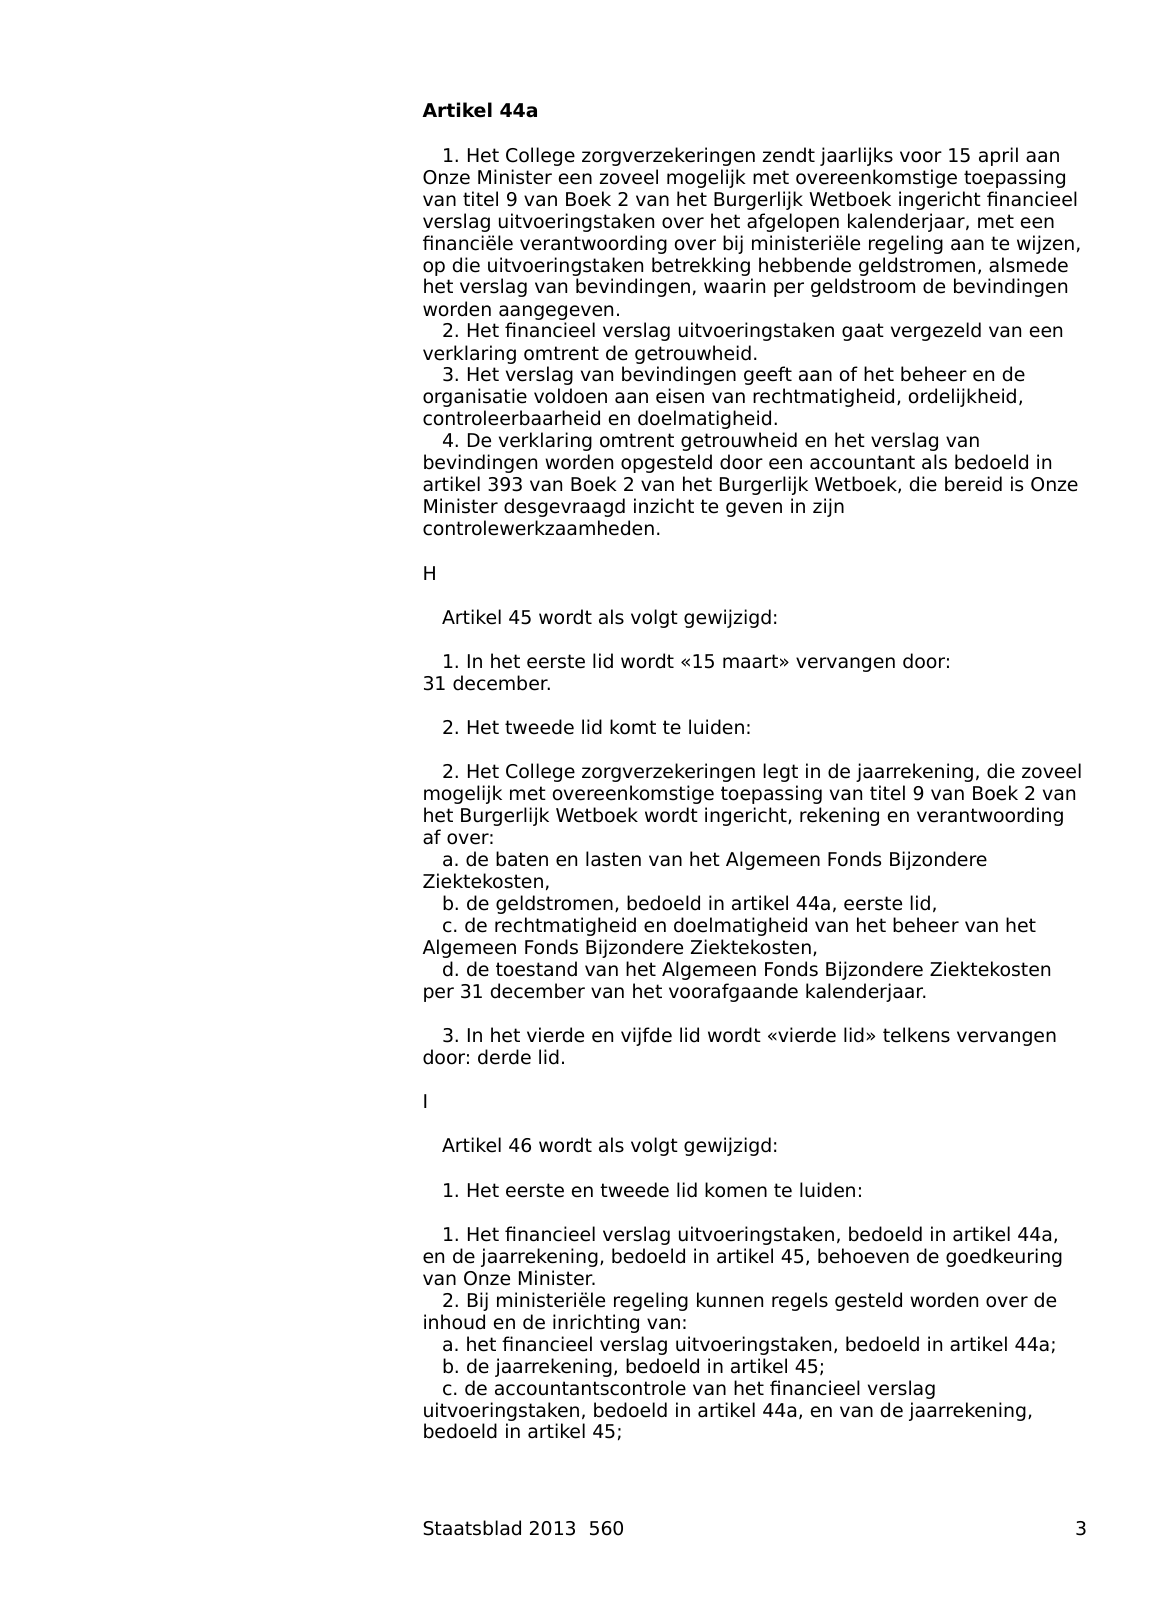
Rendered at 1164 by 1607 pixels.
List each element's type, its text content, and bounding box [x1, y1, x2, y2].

text 2. Bij ministeriële regeling kunnen regels gesteld worden over de inhoud en de inrichting van: [422, 1289, 1087, 1333]
text b. de jaarrekening, bedoeld in artikel 45; [422, 1356, 1087, 1377]
text 1. Het financieel verslag uitvoeringstaken, bedoeld in artikel 44a, en de jaarrekening, bedoeld in artikel 45, behoeven de goedkeuring van Onze Minister. [422, 1224, 1087, 1289]
text Artikel 45 wordt als volgt gewijzigd: [422, 607, 1087, 628]
text Artikel 46 wordt als volgt gewijzigd: [422, 1135, 1087, 1157]
text b. de geldstromen, bedoeld in artikel 44a, eerste lid, [422, 893, 1087, 915]
text 3. In het vierde en vijfde lid wordt «vierde lid» telkens vervangen door: derde lid. [422, 1025, 1087, 1069]
text 2. Het College zorgverzekeringen legt in de jaarrekening, die zoveel mogelijk met overeenkomstige toepassing van titel 9 van Boek 2 van het Burgerlijk Wetboek wordt ingericht, rekening en verantwoording af over: [422, 761, 1087, 849]
text d. de toestand van het Algemeen Fonds Bijzondere Ziektekosten per 31 december van het voorafgaande kalenderjaar. [422, 959, 1087, 1003]
text I [422, 1091, 1087, 1113]
text 2. Het tweede lid komt te luiden: [422, 717, 1087, 739]
text 1. Het College zorgverzekeringen zendt jaarlijks voor 15 april aan Onze Minister een zoveel mogelijk met overeenkomstige toepassing van titel 9 van Boek 2 van het Burgerlijk Wetboek ingericht financieel verslag uitvoeringstaken over het afgelopen kalenderjaar, met een financiële verantwoording over bij ministeriële regeling aan te wijzen, op die uitvoeringstaken betrekking hebbende geldstromen, alsmede het verslag van bevindingen, waarin per geldstroom de bevindingen worden aangegeven. [422, 144, 1087, 320]
text 1. Het eerste en tweede lid komen te luiden: [422, 1179, 1087, 1201]
text c. de accountantscontrole van het financieel verslag uitvoeringstaken, bedoeld in artikel 44a, en van de jaarrekening, bedoeld in artikel 45; [422, 1377, 1087, 1443]
text a. de baten en lasten van het Algemeen Fonds Bijzondere Ziektekosten, [422, 849, 1087, 893]
subtitle Artikel 44a [422, 100, 1087, 122]
text c. de rechtmatigheid en doelmatigheid van het beheer van het Algemeen Fonds Bijzondere Ziektekosten, [422, 915, 1087, 959]
text 1. In het eerste lid wordt «15 maart» vervangen door: 31 december. [422, 651, 1087, 695]
text H [422, 562, 1087, 584]
text 2. Het financieel verslag uitvoeringstaken gaat vergezeld van een verklaring omtrent de getrouwheid. [422, 320, 1087, 364]
text a. het financieel verslag uitvoeringstaken, bedoeld in artikel 44a; [422, 1333, 1087, 1356]
text 3. Het verslag van bevindingen geeft aan of het beheer en de organisatie voldoen aan eisen van rechtmatigheid, ordelijkheid, controleerbaarheid en doelmatigheid. [422, 364, 1087, 430]
text 4. De verklaring omtrent getrouwheid en het verslag van bevindingen worden opgesteld door een accountant als bedoeld in artikel 393 van Boek 2 van het Burgerlijk Wetboek, die bereid is Onze Minister desgevraagd inzicht te geven in zijn controlewerkzaamheden. [422, 430, 1087, 540]
